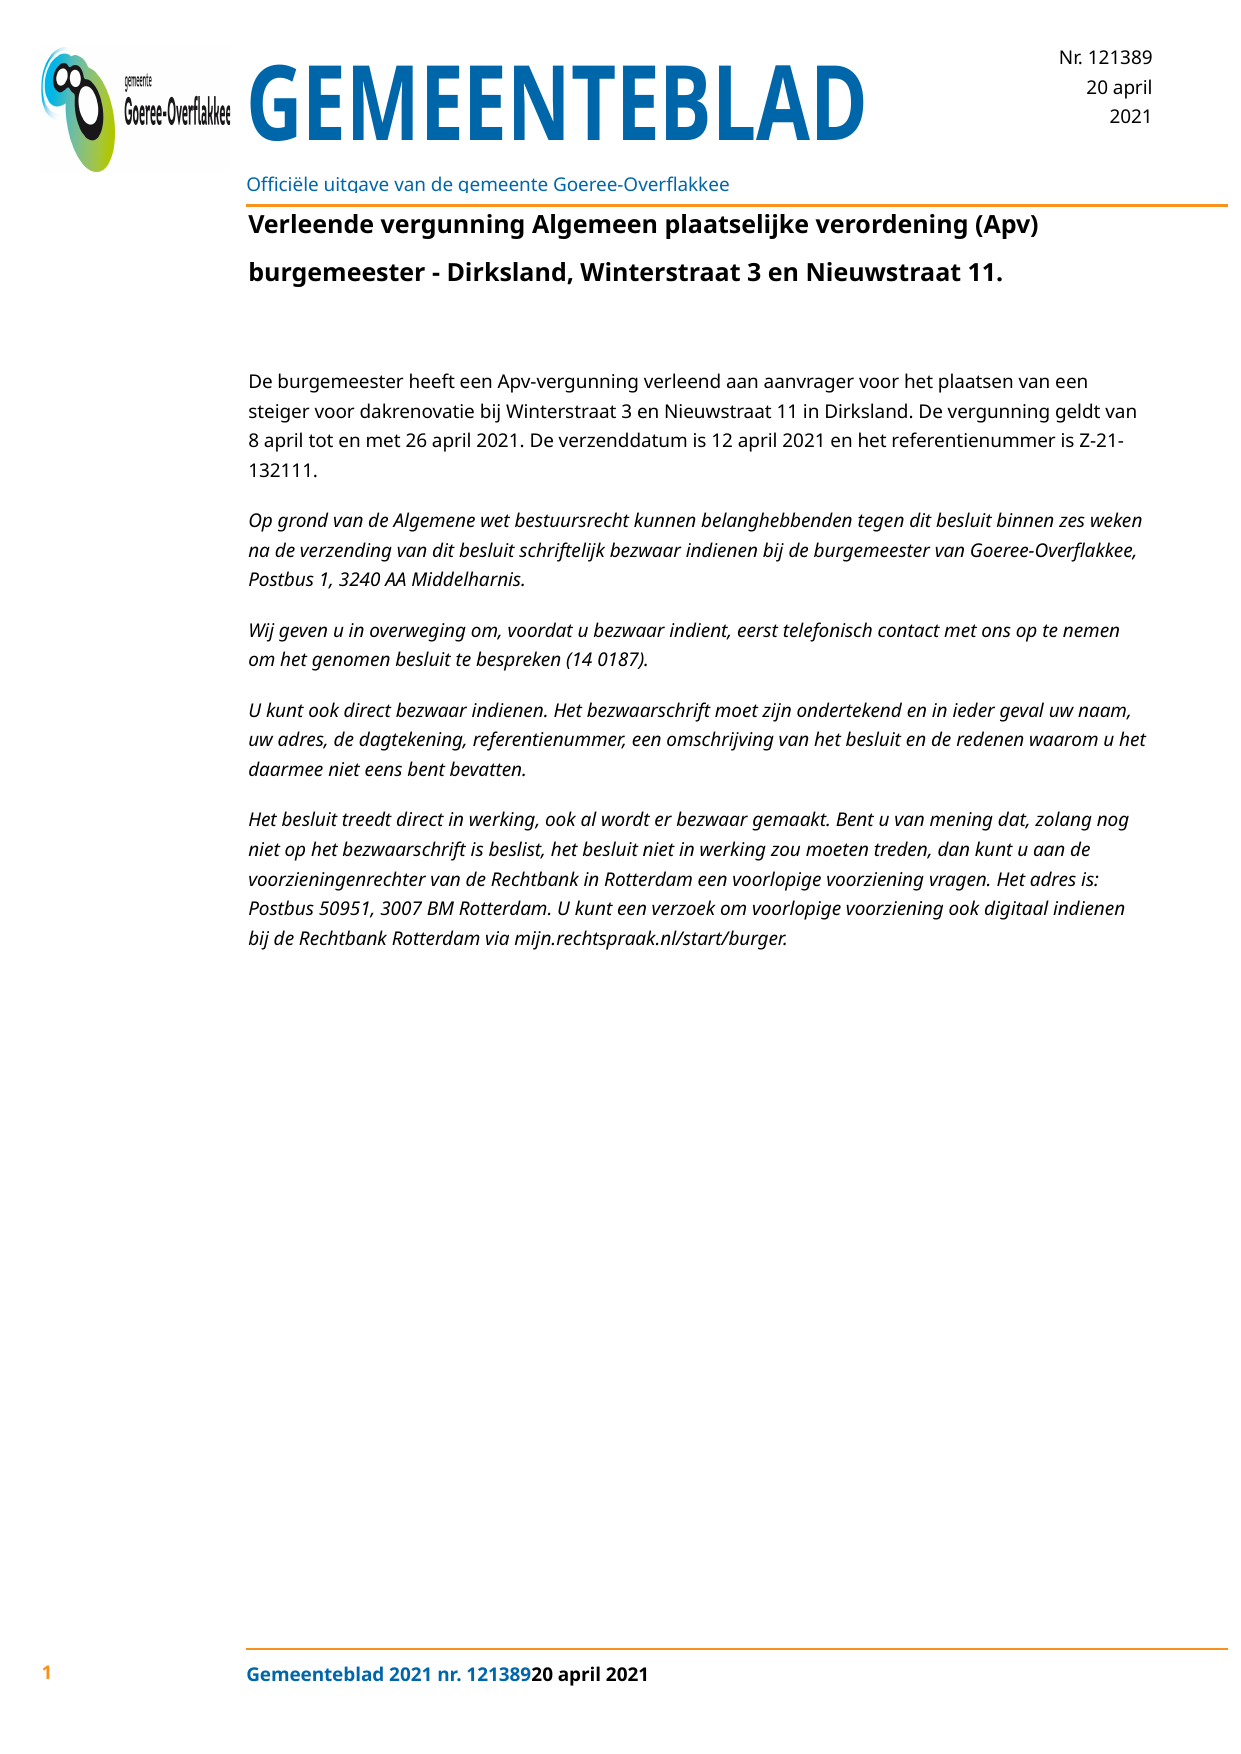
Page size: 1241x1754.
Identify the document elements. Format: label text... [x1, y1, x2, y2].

text De burgemeester heeft een Apv-vergunning verleend aan aanvrager voor het plaatsen van een steiger voor dakrenovatie bij Winterstraat 3 en Nieuwstraat 11 in Dirksland. De vergunning geldt van 8 april tot en met 26 april 2021. De verzenddatum is 12 april 2021 en het referentienummer is Z-21-132111. [248, 368, 1152, 483]
text Op grond van de Algemene wet bestuursrecht kunnen belanghebbenden tegen dit besluit binnen zes weken na de verzending van dit besluit schriftelijk bezwaar indienen bij de burgemeester van Goeree-Overflakkee, Postbus 1, 3240 AA Middelharnis. [248, 507, 1152, 592]
picture [41, 47, 231, 172]
text U kunt ook direct bezwaar indienen. Het bezwaarschrift moet zijn ondertekend en in ieder geval uw naam, uw adres, de dagtekening, referentienummer, een omschrijving van het besluit en de redenen waarom u het daarmee niet eens bent bevatten. [248, 697, 1152, 782]
text Wij geven u in overweging om, voordat u bezwaar indient, eerst telefonisch contact met ons op te nemen om het genomen besluit te bespreken (14 0187). [248, 617, 1152, 672]
text Het besluit treedt direct in werking, ook al wordt er bezwaar gemaakt. Bent u van mening dat, zolang nog niet op het bezwaarschrift is beslist, het besluit niet in werking zou moeten treden, dan kunt u aan de voorzieningenrechter van de Rechtbank in Rotterdam een voorlopige voorziening vragen. Het adres is: Postbus 50951, 3007 BM Rotterdam. U kunt een verzoek om voorlopige voorziening ook digitaal indienen bij de Rechtbank Rotterdam via mijn.rechtspraak.nl/start/burger. [248, 807, 1152, 951]
text Verleende vergunning Algemeen plaatselijke verordening (Apv) burgemeester - Dirksland, Winterstraat 3 en Nieuwstraat 11. [248, 207, 1152, 288]
